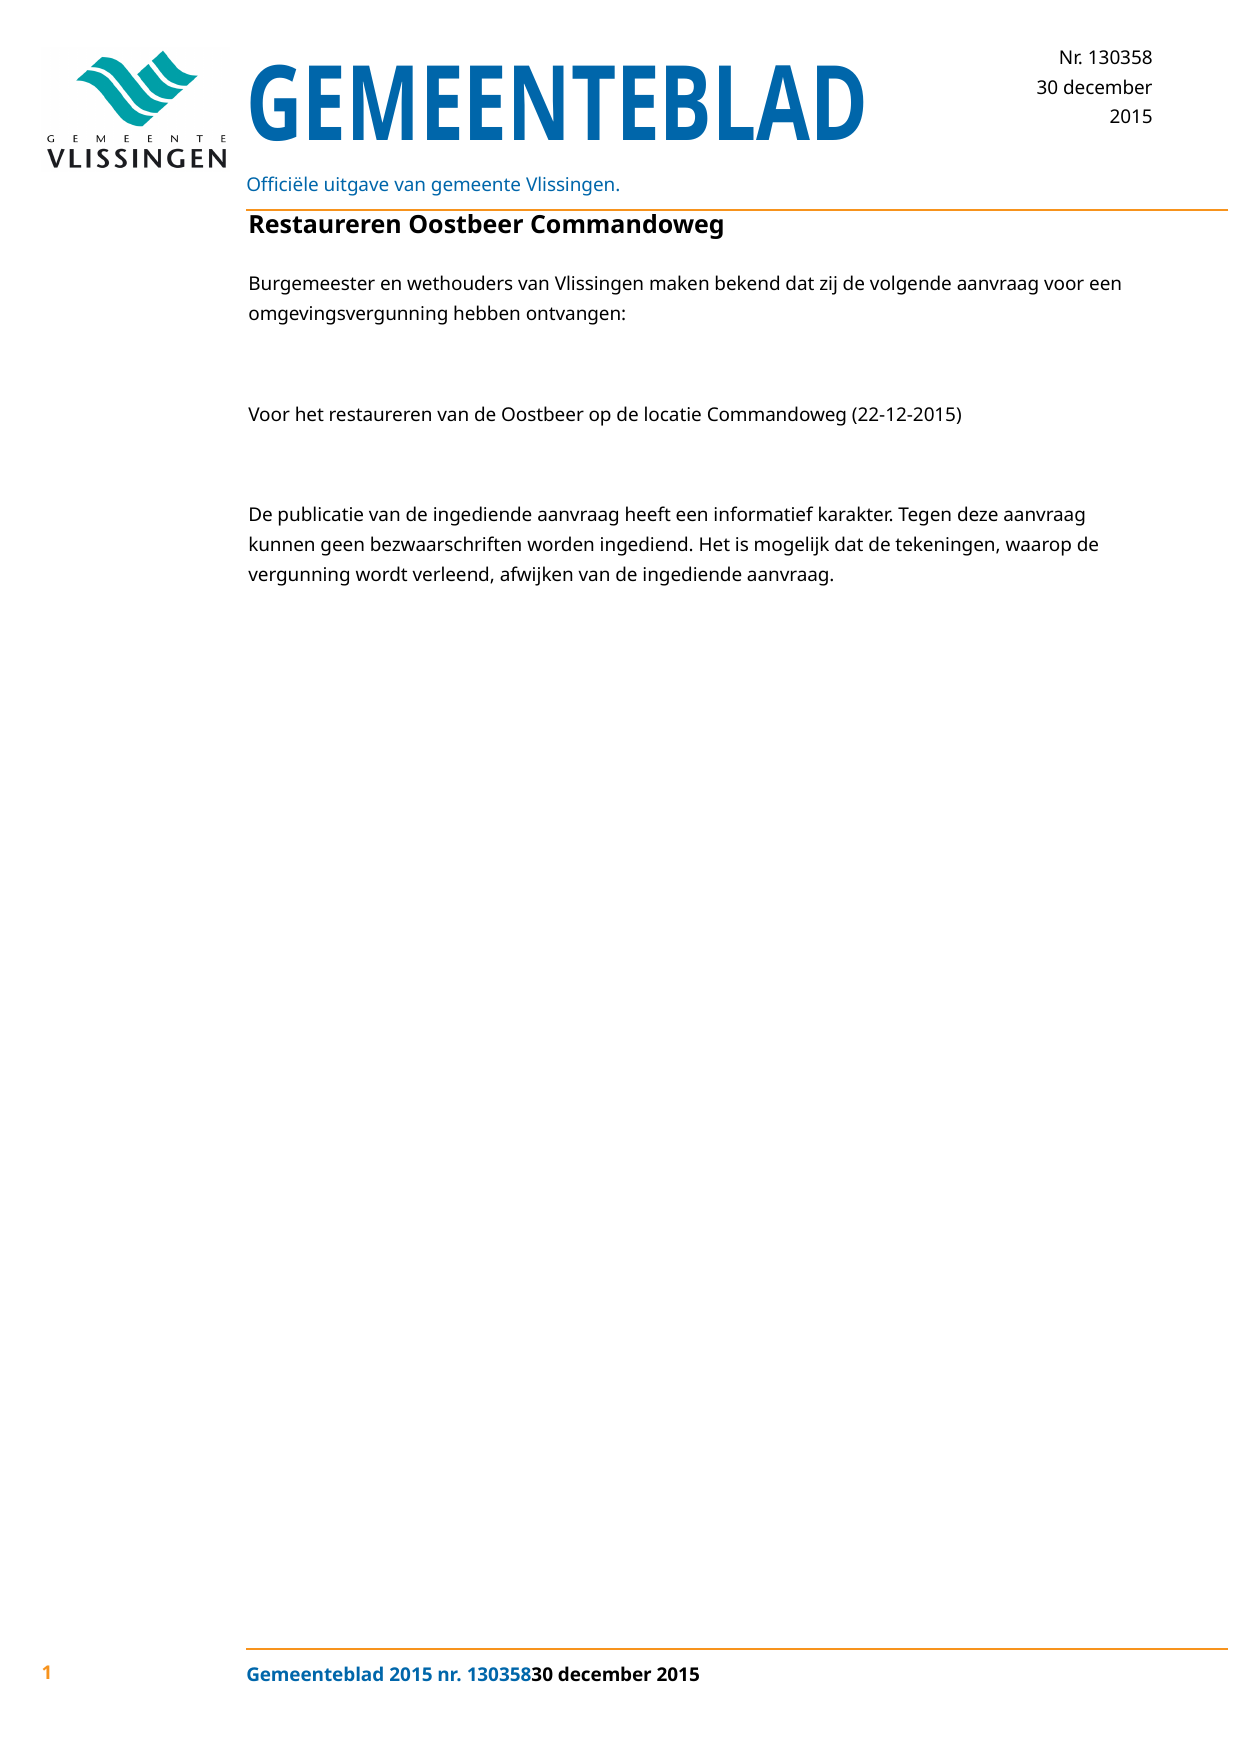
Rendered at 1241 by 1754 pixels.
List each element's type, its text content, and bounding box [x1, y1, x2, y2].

picture [41, 47, 231, 172]
text Burgemeester en wethouders van Vlissingen maken bekend dat zij de volgende aanvraag voor een omgevingsvergunning hebben ontvangen: [248, 270, 1152, 326]
text Restaureren Oostbeer Commandoweg [248, 211, 1152, 241]
text De publicatie van de ingediende aanvraag heeft een informatief karakter. Tegen deze aanvraag kunnen geen bezwaarschriften worden ingediend. Het is mogelijk dat de tekeningen, waarop de vergunning wordt verleend, afwijken van de ingediende aanvraag. [248, 502, 1152, 586]
text Voor het restaureren van de Oostbeer op de locatie Commandoweg (22-12-2015) [248, 401, 1152, 426]
